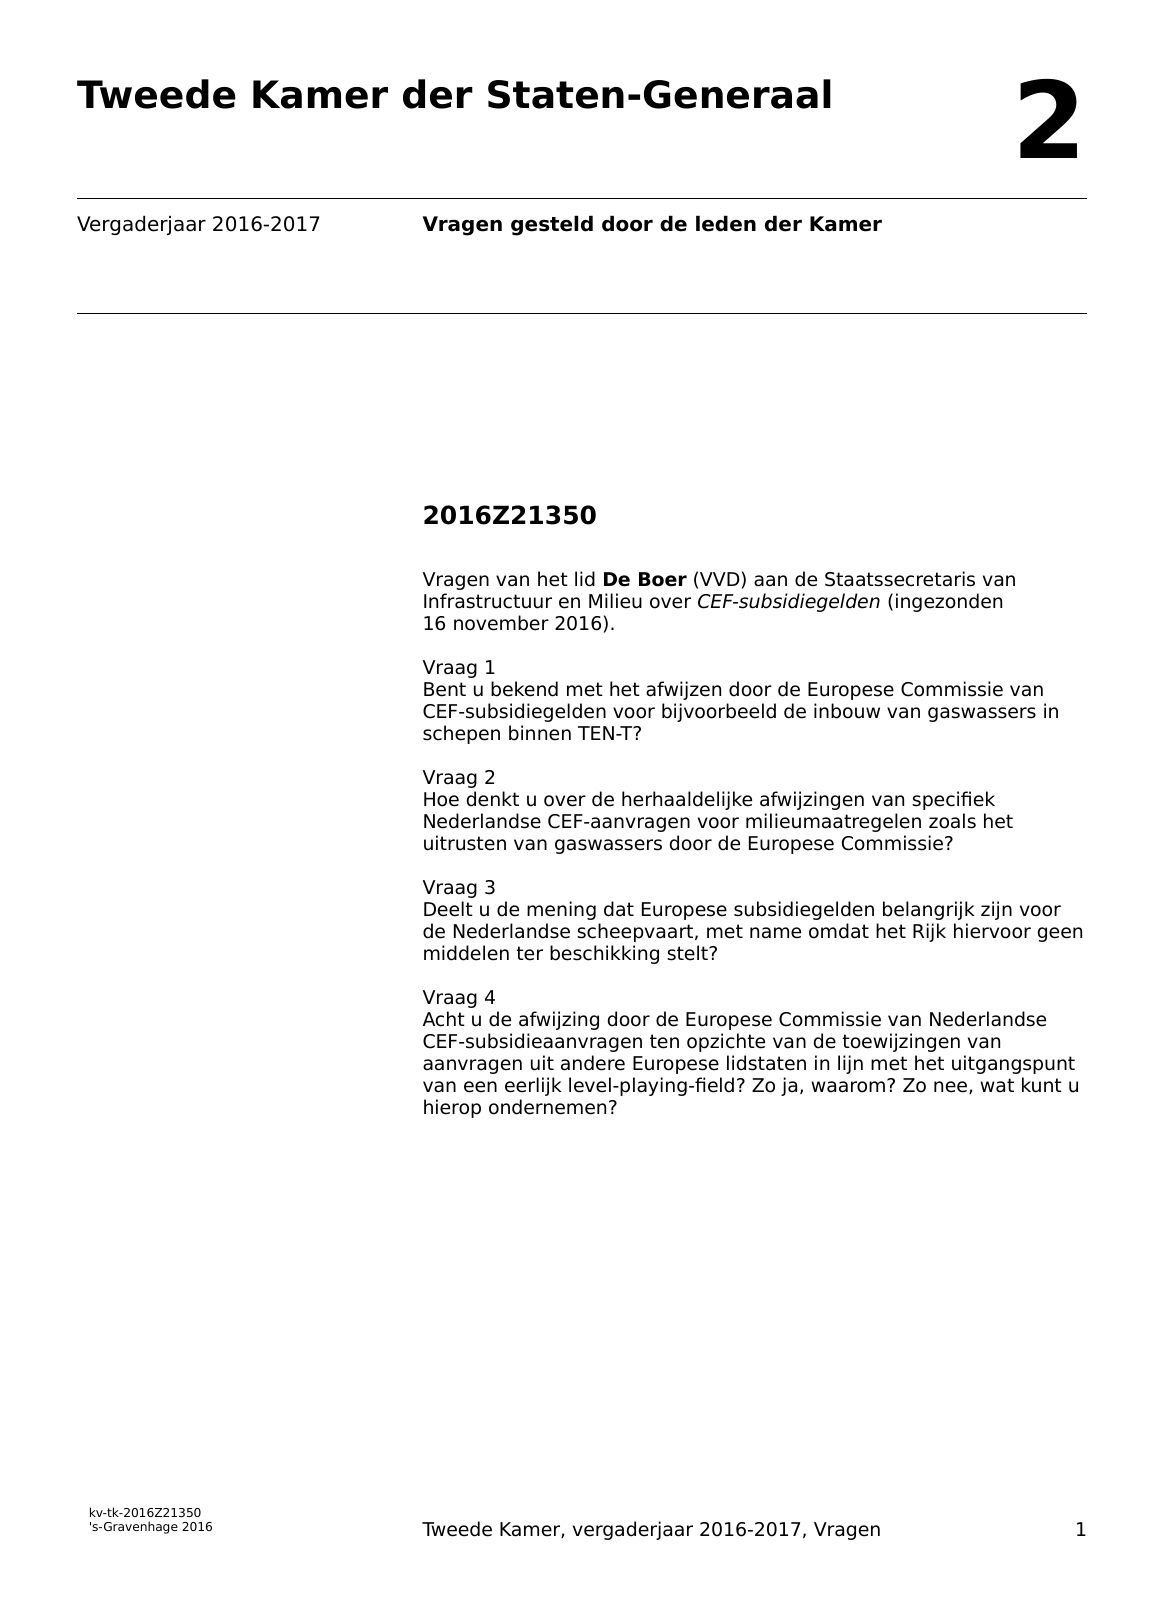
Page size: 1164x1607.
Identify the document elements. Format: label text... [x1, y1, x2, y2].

table_header Tweede Kamer der Staten-Generaal [77, 59, 886, 198]
text Bent u bekend met het afwijzen door de Europese Commissie van CEF-subsidiegelden voor bijvoorbeeld de inbouw van gaswassers in schepen binnen TEN-T? [422, 679, 1087, 745]
text Acht u de afwijzing door de Europese Commissie van Nederlandse CEF-subsidieaanvragen ten opzichte van de toewijzingen van aanvragen uit andere Europese lidstaten in lijn met het uitgangspunt van een eerlijk level-playing-field? Zo ja, waarom? Zo nee, wat kunt u hierop ondernemen? [422, 1009, 1087, 1119]
text kv-tk-2016Z21350 [88, 1506, 323, 1520]
text Hoe denkt u over de herhaaldelijke afwijzingen van specifiek Nederlandse CEF-aanvragen voor milieumaatregelen zoals het uitrusten van gaswassers door de Europese Commissie? [422, 789, 1087, 855]
text Vraag 1 [422, 657, 1087, 679]
text Vraag 2 [422, 767, 1087, 789]
table_cell Vragen gesteld door de leden der Kamer [422, 199, 1087, 313]
text 's-Gravenhage 2016 [88, 1520, 323, 1534]
text Vragen van het lid De Boer (VVD) aan de Staatssecretaris van Infrastructuur en Milieu over CEF-subsidiegelden (ingezonden 16 november 2016). [422, 569, 1087, 635]
text Vraag 3 [422, 877, 1087, 899]
text Vraag 4 [422, 987, 1087, 1009]
table_cell Vergaderjaar 2016-2017 [77, 199, 422, 313]
text 2016Z21350 [422, 501, 1087, 531]
text Deelt u de mening dat Europese subsidiegelden belangrijk zijn voor de Nederlandse scheepvaart, met name omdat het Rijk hiervoor geen middelen ter beschikking stelt? [422, 899, 1087, 965]
table_header 2 [886, 59, 1087, 198]
